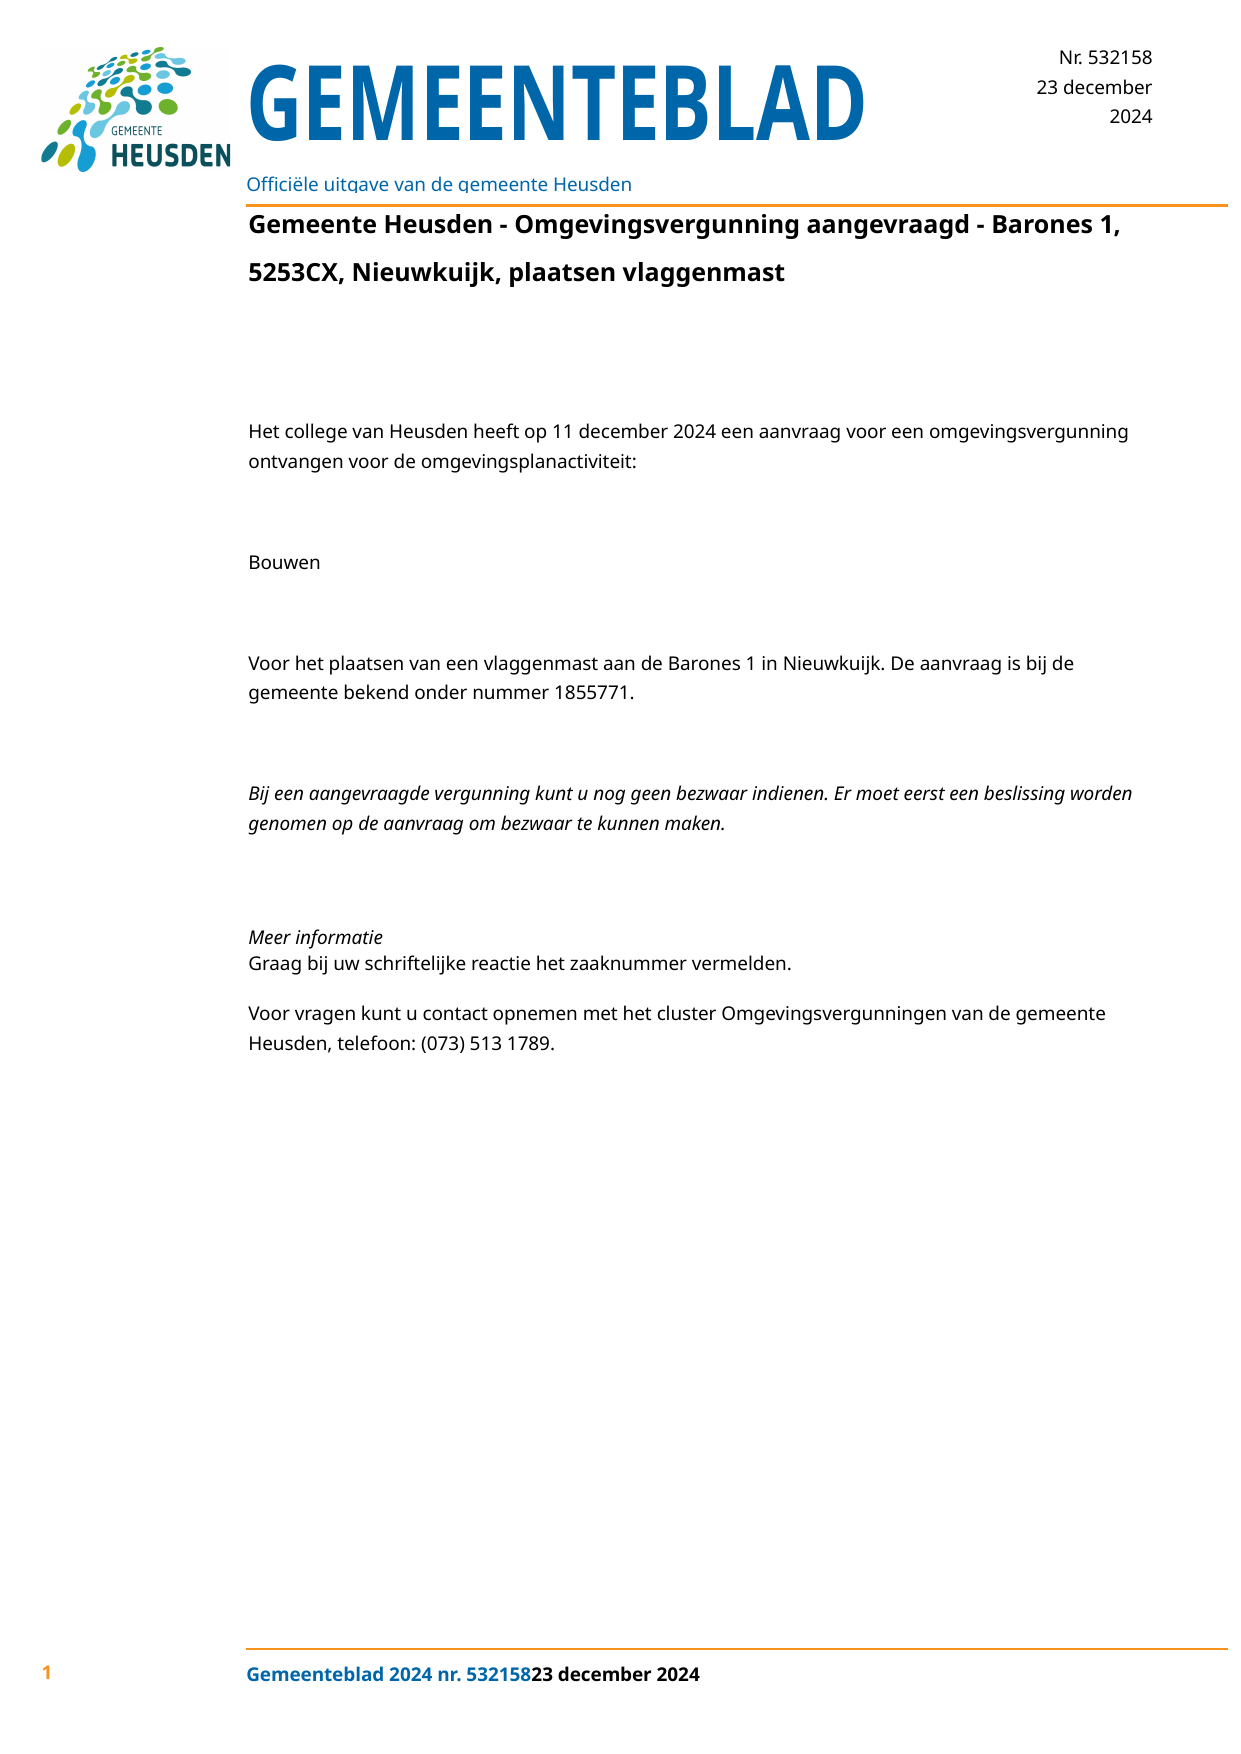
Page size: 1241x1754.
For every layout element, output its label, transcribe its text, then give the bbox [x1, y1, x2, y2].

text Meer informatie [248, 924, 1152, 950]
text Graag bij uw schriftelijke reactie het zaaknummer vermelden. [248, 950, 1152, 976]
picture [41, 47, 231, 172]
text Gemeente Heusden - Omgevingsvergunning aangevraagd - Barones 1, 5253CX, Nieuwkuijk, plaatsen vlaggenmast [248, 207, 1152, 288]
text Bouwen [248, 549, 1152, 575]
text Het college van Heusden heeft op 11 december 2024 een aanvraag voor een omgevingsvergunning ontvangen voor de omgevingsplanactiviteit: [248, 419, 1152, 474]
text Voor het plaatsen van een vlaggenmast aan de Barones 1 in Nieuwkuijk. De aanvraag is bij de gemeente bekend onder nummer 1855771. [248, 650, 1152, 705]
text Bij een aangevraagde vergunning kunt u nog geen bezwaar indienen. Er moet eerst een beslissing worden genomen op de aanvraag om bezwaar te kunnen maken. [248, 780, 1152, 836]
text Voor vragen kunt u contact opnemen met het cluster Omgevingsvergunningen van de gemeente Heusden, telefoon: (073) 513 1789. [248, 1001, 1152, 1056]
